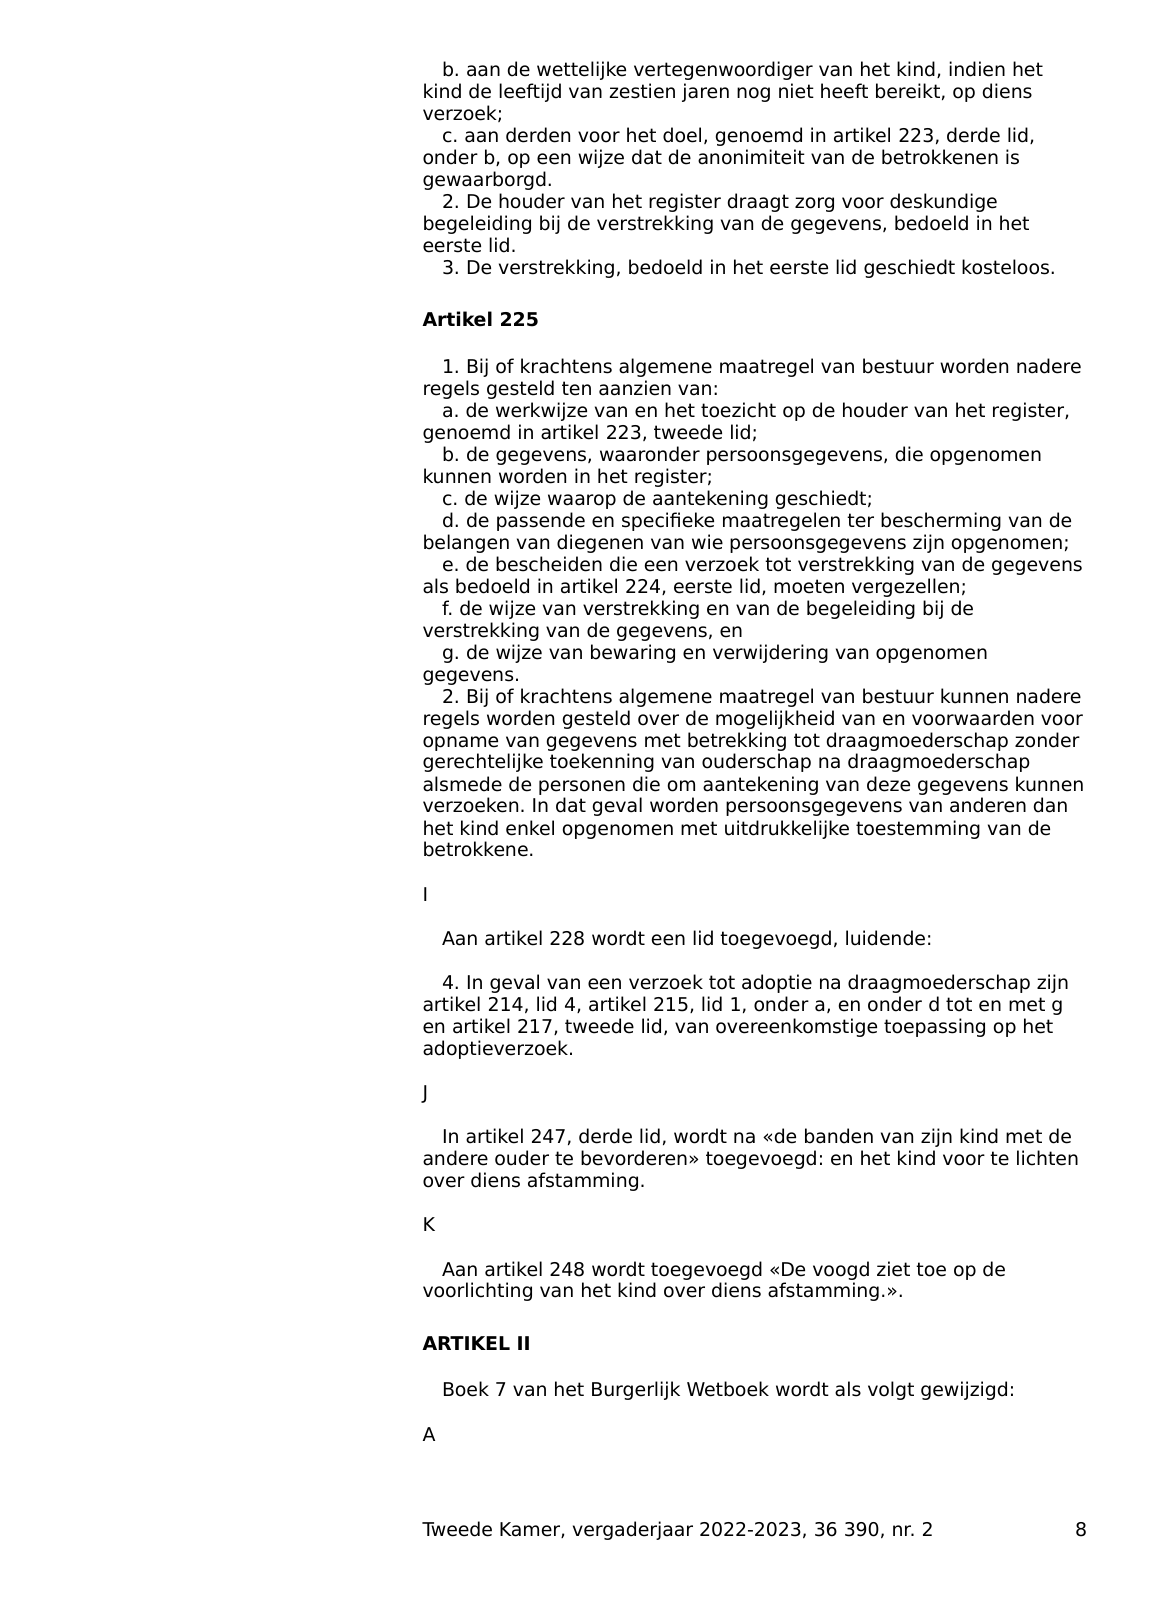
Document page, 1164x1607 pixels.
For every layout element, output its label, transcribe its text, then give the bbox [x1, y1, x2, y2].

text e. de bescheiden die een verzoek tot verstrekking van de gegevens als bedoeld in artikel 224, eerste lid, moeten vergezellen; [422, 554, 1087, 598]
text c. de wijze waarop de aantekening geschiedt; [422, 488, 1087, 510]
text a. de werkwijze van en het toezicht op de houder van het register, genoemd in artikel 223, tweede lid; [422, 400, 1087, 444]
text b. aan de wettelijke vertegenwoordiger van het kind, indien het kind de leeftijd van zestien jaren nog niet heeft bereikt, op diens verzoek; [422, 59, 1087, 125]
subtitle Artikel 225 [422, 309, 1087, 331]
text Aan artikel 228 wordt een lid toegevoegd, luidende: [422, 928, 1087, 950]
text In artikel 247, derde lid, wordt na «de banden van zijn kind met de andere ouder te bevorderen» toegevoegd: en het kind voor te lichten over diens afstamming. [422, 1126, 1087, 1192]
text Boek 7 van het Burgerlijk Wetboek wordt als volgt gewijzigd: [422, 1379, 1087, 1401]
text c. aan derden voor het doel, genoemd in artikel 223, derde lid, onder b, op een wijze dat de anonimiteit van de betrokkenen is gewaarborgd. [422, 125, 1087, 191]
subtitle ARTIKEL II [422, 1332, 1087, 1354]
text A [422, 1423, 1087, 1446]
text J [422, 1082, 1087, 1104]
text 2. De houder van het register draagt zorg voor deskundige begeleiding bij de verstrekking van de gegevens, bedoeld in het eerste lid. [422, 191, 1087, 257]
text I [422, 883, 1087, 906]
text 2. Bij of krachtens algemene maatregel van bestuur kunnen nadere regels worden gesteld over de mogelijkheid van en voorwaarden voor opname van gegevens met betrekking tot draagmoederschap zonder gerechtelijke toekenning van ouderschap na draagmoederschap alsmede de personen die om aantekening van deze gegevens kunnen verzoeken. In dat geval worden persoonsgegevens van anderen dan het kind enkel opgenomen met uitdrukkelijke toestemming van de betrokkene. [422, 686, 1087, 861]
text g. de wijze van bewaring en verwijdering van opgenomen gegevens. [422, 642, 1087, 686]
text f. de wijze van verstrekking en van de begeleiding bij de verstrekking van de gegevens, en [422, 598, 1087, 642]
text d. de passende en specifieke maatregelen ter bescherming van de belangen van diegenen van wie persoonsgegevens zijn opgenomen; [422, 510, 1087, 554]
text 3. De verstrekking, bedoeld in het eerste lid geschiedt kosteloos. [422, 257, 1087, 279]
text 1. Bij of krachtens algemene maatregel van bestuur worden nadere regels gesteld ten aanzien van: [422, 356, 1087, 400]
text Aan artikel 248 wordt toegevoegd «De voogd ziet toe op de voorlichting van het kind over diens afstamming.». [422, 1258, 1087, 1302]
text 4. In geval van een verzoek tot adoptie na draagmoederschap zijn artikel 214, lid 4, artikel 215, lid 1, onder a, en onder d tot en met g en artikel 217, tweede lid, van overeenkomstige toepassing op het adoptieverzoek. [422, 972, 1087, 1060]
text K [422, 1214, 1087, 1236]
text b. de gegevens, waaronder persoonsgegevens, die opgenomen kunnen worden in het register; [422, 444, 1087, 488]
